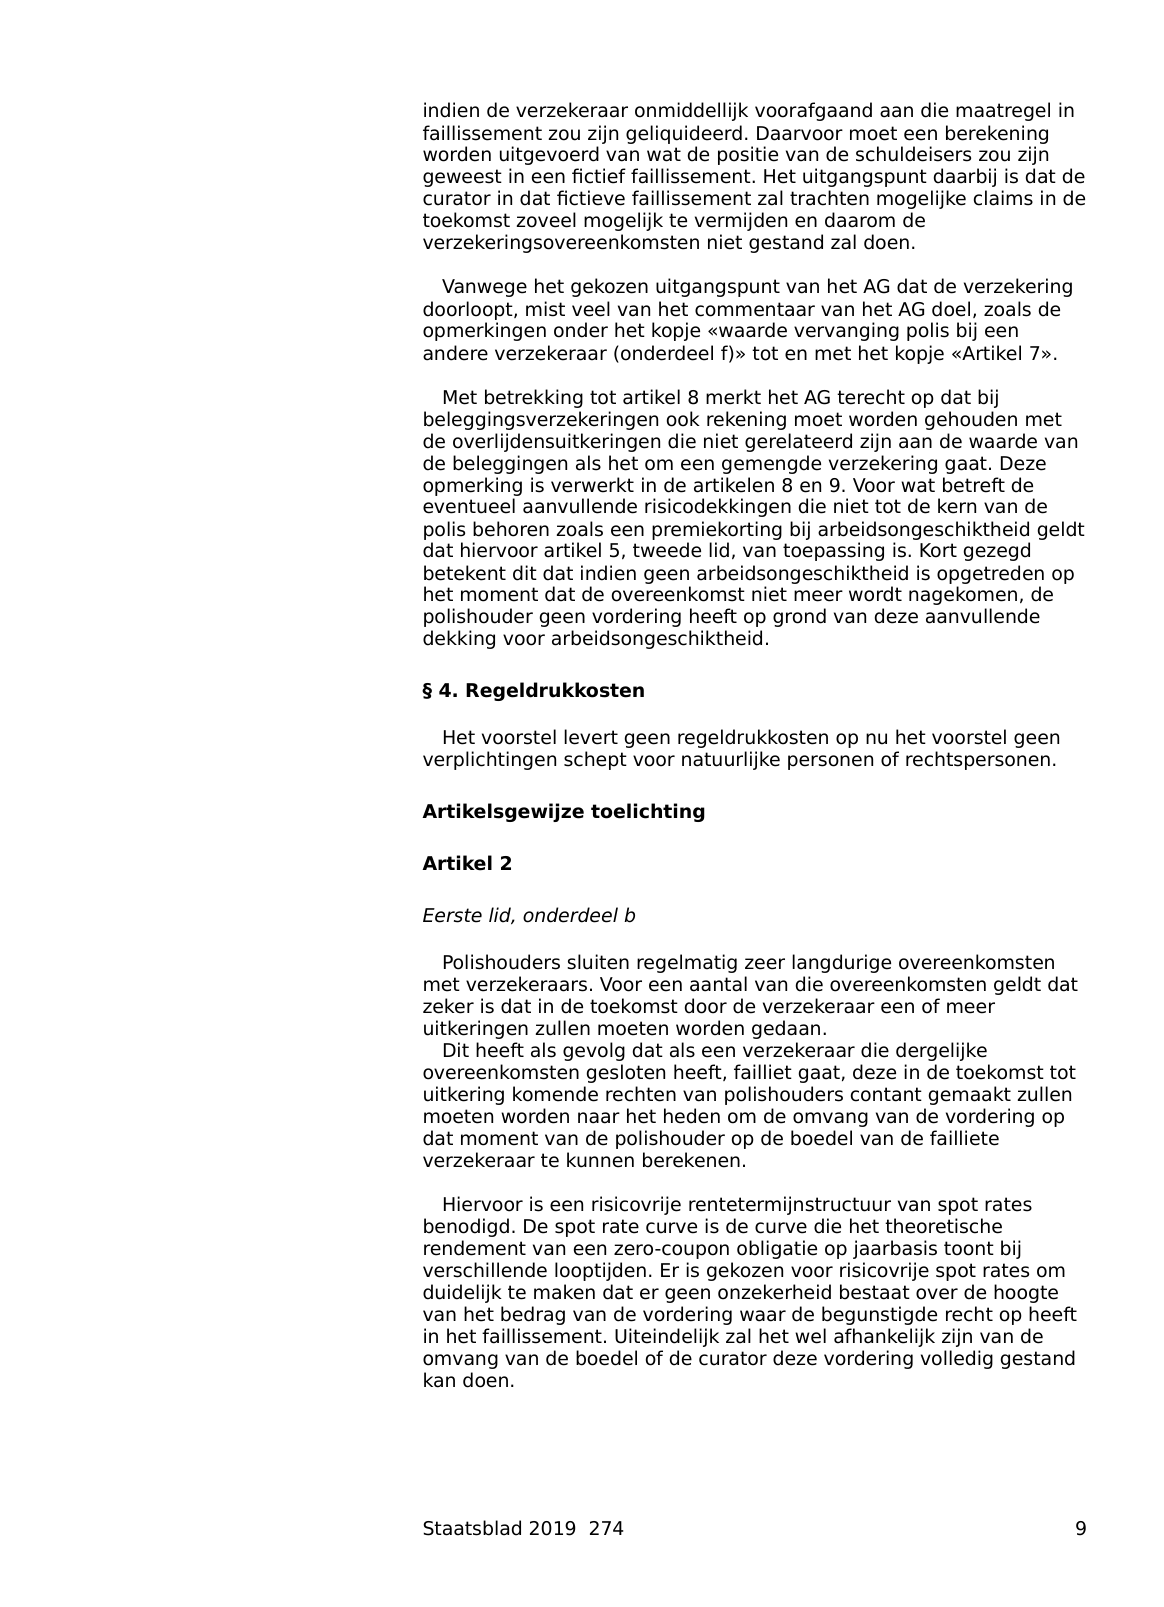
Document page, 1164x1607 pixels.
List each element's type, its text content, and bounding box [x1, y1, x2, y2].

subtitle Artikelsgewijze toelichting [422, 801, 1087, 823]
text Hiervoor is een risicovrije rentetermijnstructuur van spot rates benodigd. De spot rate curve is de curve die het theoretische rendement van een zero-coupon obligatie op jaarbasis toont bij verschillende looptijden. Er is gekozen voor risicovrije spot rates om duidelijk te maken dat er geen onzekerheid bestaat over de hoogte van het bedrag van de vordering waar de begunstigde recht op heeft in het faillissement. Uiteindelijk zal het wel afhankelijk zijn van de omvang van de boedel of de curator deze vordering volledig gestand kan doen. [422, 1194, 1087, 1392]
subtitle Artikel 2 [422, 853, 1087, 875]
subtitle § 4. Regeldrukkosten [422, 680, 1087, 702]
text Vanwege het gekozen uitgangspunt van het AG dat de verzekering doorloopt, mist veel van het commentaar van het AG doel, zoals de opmerkingen onder het kopje «waarde vervanging polis bij een andere verzekeraar (onderdeel f)» tot en met het kopje «Artikel 7». [422, 276, 1087, 364]
text Polishouders sluiten regelmatig zeer langdurige overeenkomsten met verzekeraars. Voor een aantal van die overeenkomsten geldt dat zeker is dat in de toekomst door de verzekeraar een of meer uitkeringen zullen moeten worden gedaan. [422, 952, 1087, 1040]
text Met betrekking tot artikel 8 merkt het AG terecht op dat bij beleggingsverzekeringen ook rekening moet worden gehouden met de overlijdensuitkeringen die niet gerelateerd zijn aan de waarde van de beleggingen als het om een gemengde verzekering gaat. Deze opmerking is verwerkt in de artikelen 8 en 9. Voor wat betreft de eventueel aanvullende risicodekkingen die niet tot de kern van de polis behoren zoals een premiekorting bij arbeidsongeschiktheid geldt dat hiervoor artikel 5, tweede lid, van toepassing is. Kort gezegd betekent dit dat indien geen arbeidsongeschiktheid is opgetreden op het moment dat de overeenkomst niet meer wordt nagekomen, de polishouder geen vordering heeft op grond van deze aanvullende dekking voor arbeidsongeschiktheid. [422, 387, 1087, 650]
subtitle Eerste lid, onderdeel b [422, 905, 1087, 927]
text Het voorstel levert geen regeldrukkosten op nu het voorstel geen verplichtingen schept voor natuurlijke personen of rechtspersonen. [422, 727, 1087, 771]
text indien de verzekeraar onmiddellijk voorafgaand aan die maatregel in faillissement zou zijn geliquideerd. Daarvoor moet een berekening worden uitgevoerd van wat de positie van de schuldeisers zou zijn geweest in een fictief faillissement. Het uitgangspunt daarbij is dat de curator in dat fictieve faillissement zal trachten mogelijke claims in de toekomst zoveel mogelijk te vermijden en daarom de verzekeringsovereenkomsten niet gestand zal doen. [422, 100, 1087, 254]
text Dit heeft als gevolg dat als een verzekeraar die dergelijke overeenkomsten gesloten heeft, failliet gaat, deze in de toekomst tot uitkering komende rechten van polishouders contant gemaakt zullen moeten worden naar het heden om de omvang van de vordering op dat moment van de polishouder op de boedel van de failliete verzekeraar te kunnen berekenen. [422, 1040, 1087, 1172]
